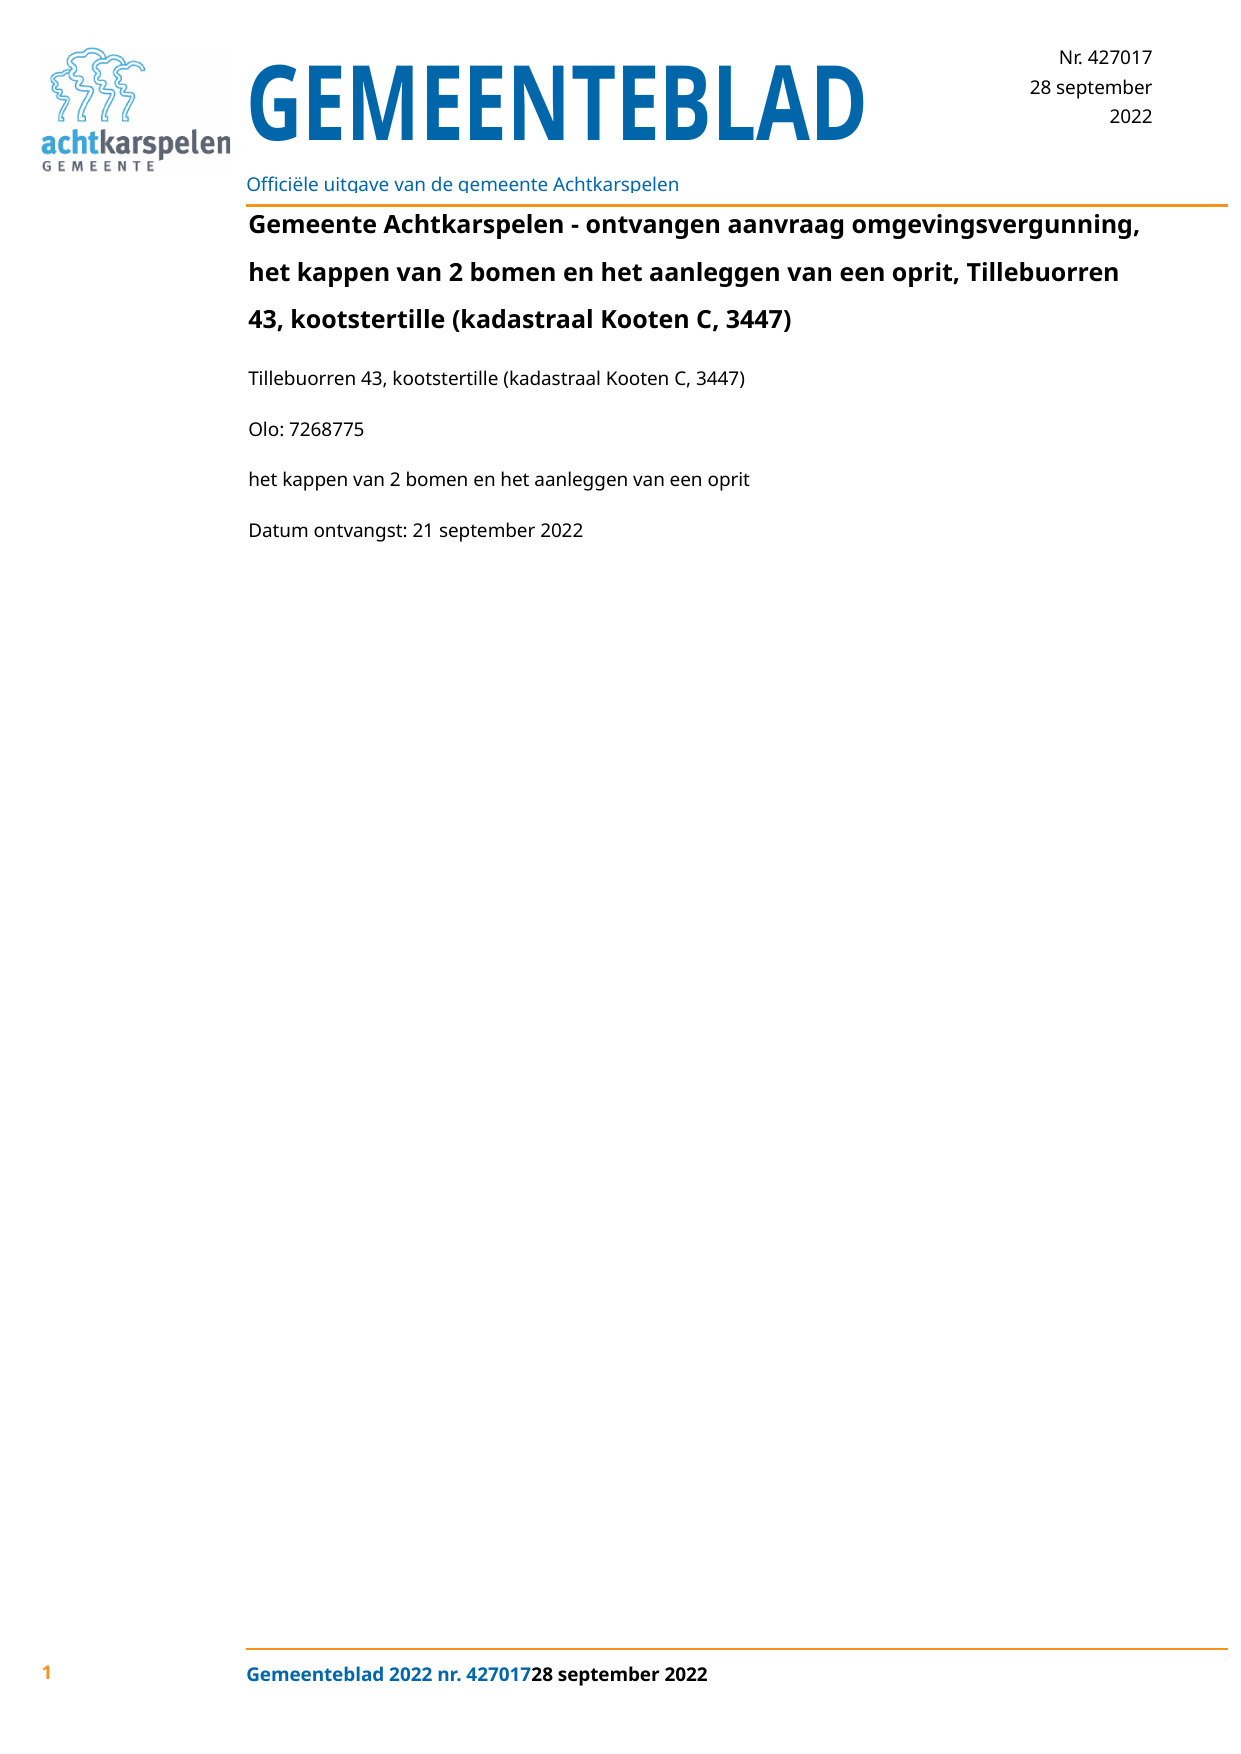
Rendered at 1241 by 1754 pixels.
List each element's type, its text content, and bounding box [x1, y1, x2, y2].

text het kappen van 2 bomen en het aanleggen van een oprit [248, 466, 1152, 492]
text Olo: 7268775 [248, 416, 1152, 442]
text Gemeente Achtkarspelen - ontvangen aanvraag omgevingsvergunning, het kappen van 2 bomen en het aanleggen van een oprit, Tillebuorren 43, kootstertille (kadastraal Kooten C, 3447) [248, 207, 1152, 336]
text Datum ontvangst: 21 september 2022 [248, 517, 1152, 542]
text Tillebuorren 43, kootstertille (kadastraal Kooten C, 3447) [248, 366, 1152, 391]
picture [41, 47, 231, 172]
